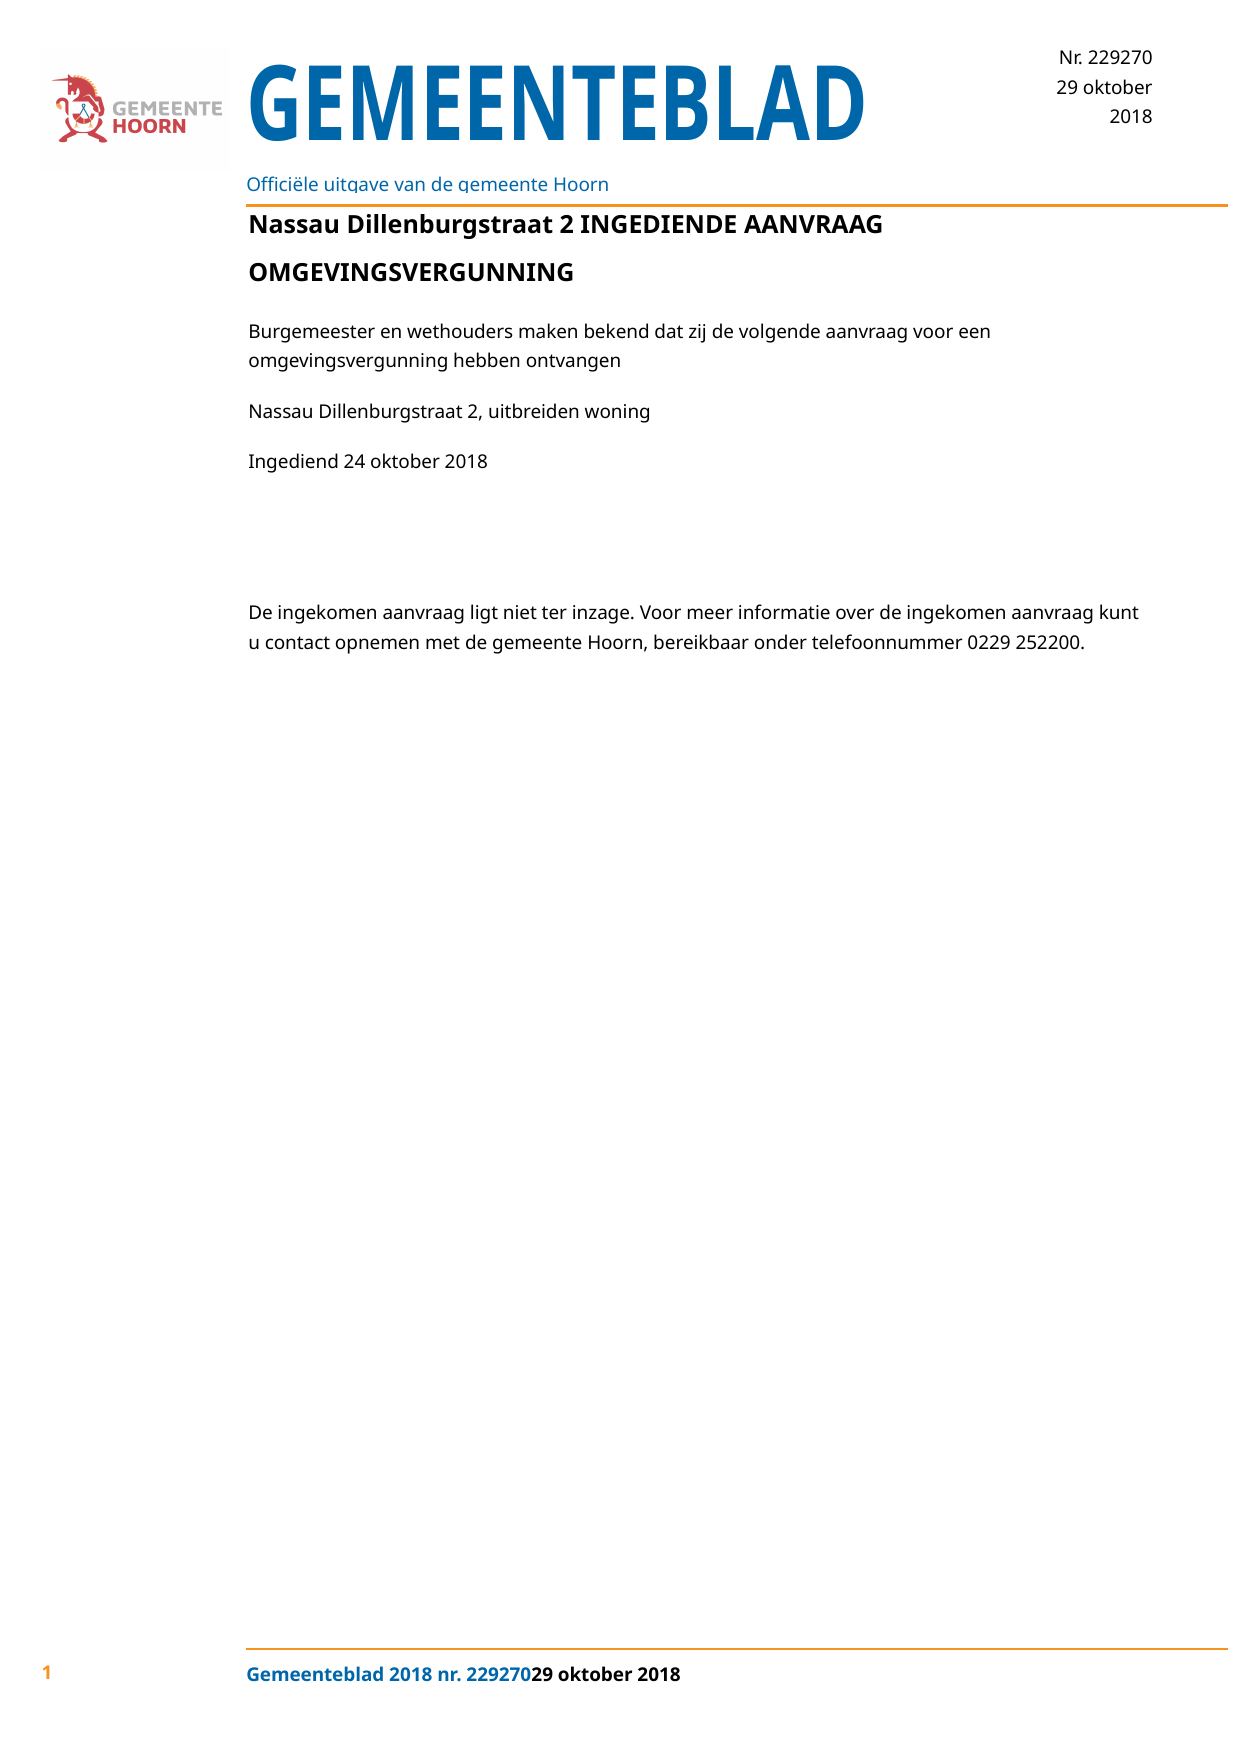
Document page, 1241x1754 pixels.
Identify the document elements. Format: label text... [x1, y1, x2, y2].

text De ingekomen aanvraag ligt niet ter inzage. Voor meer informatie over de ingekomen aanvraag kunt u contact opnemen met de gemeente Hoorn, bereikbaar onder telefoonnummer 0229 252200. [248, 599, 1152, 655]
text Nassau Dillenburgstraat 2, uitbreiden woning [248, 398, 1152, 424]
text Ingediend 24 oktober 2018 [248, 448, 1152, 474]
text Burgemeester en wethouders maken bekend dat zij de volgende aanvraag voor een omgevingsvergunning hebben ontvangen [248, 318, 1152, 373]
picture [41, 47, 231, 172]
text Nassau Dillenburgstraat 2 INGEDIENDE AANVRAAG OMGEVINGSVERGUNNING [248, 207, 1152, 288]
